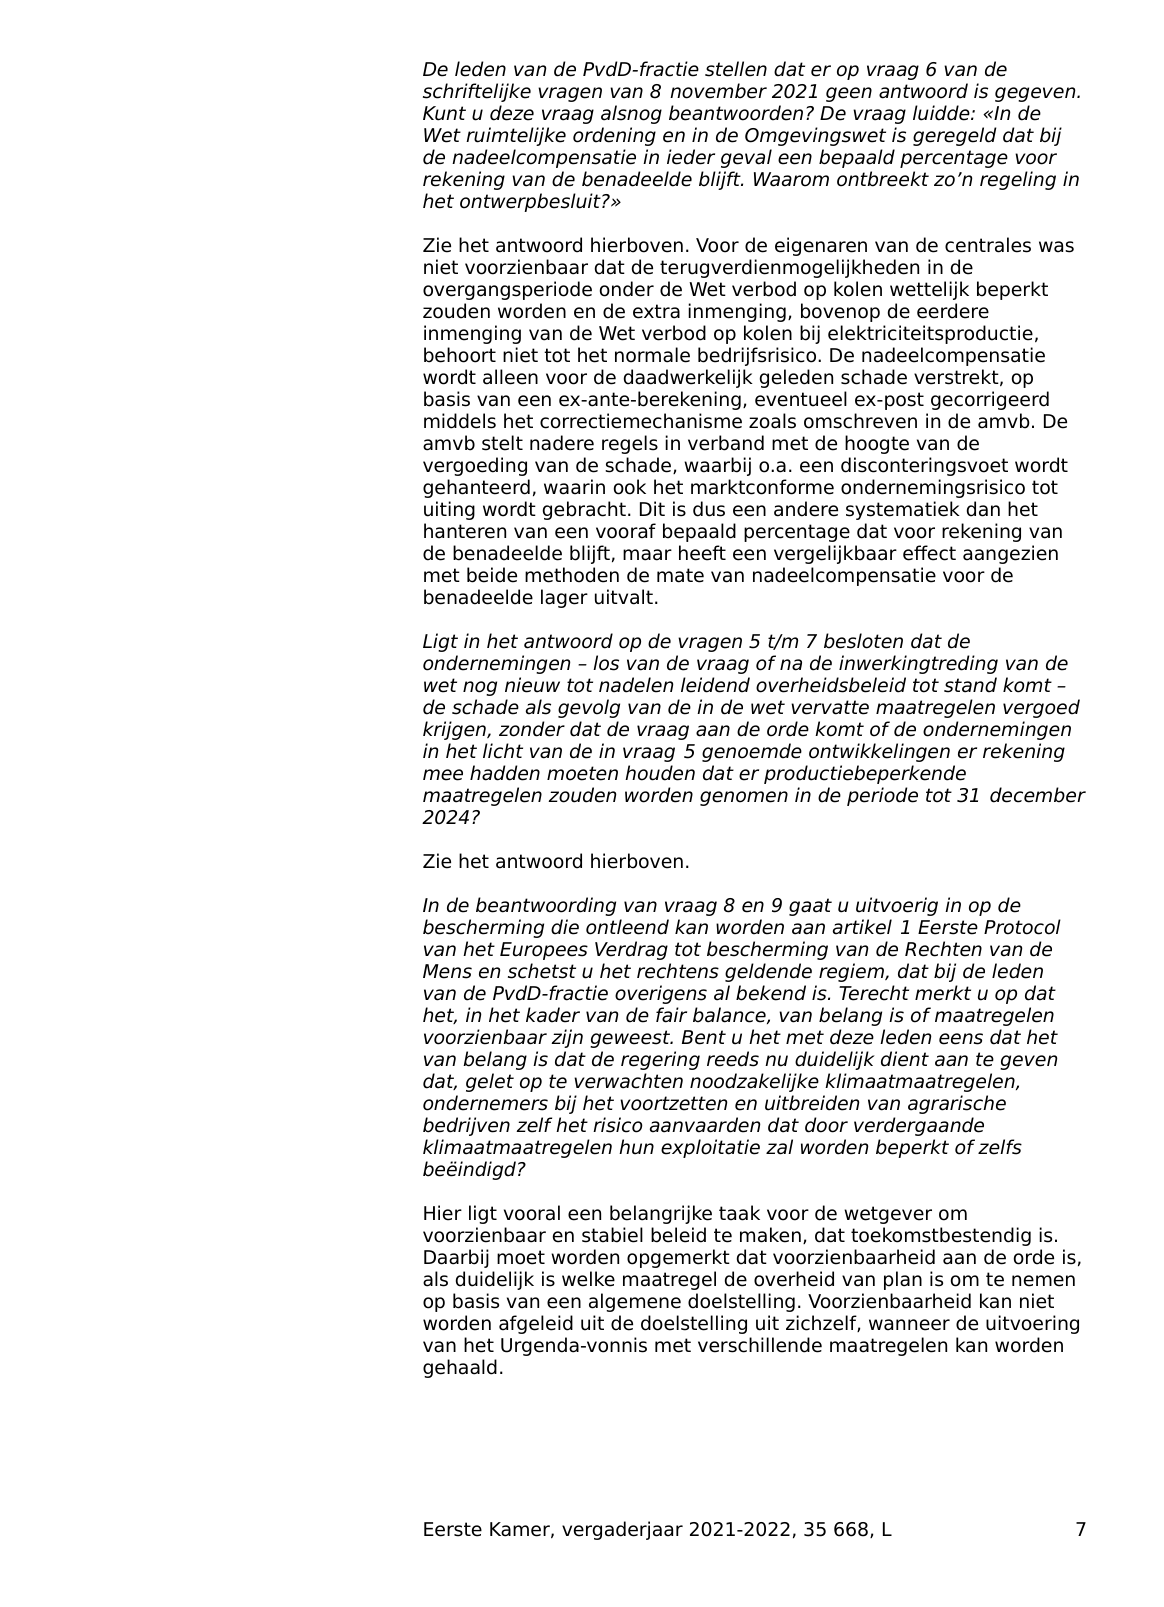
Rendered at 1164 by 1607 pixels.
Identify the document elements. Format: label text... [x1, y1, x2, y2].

text Hier ligt vooral een belangrijke taak voor de wetgever om voorzienbaar en stabiel beleid te maken, dat toekomstbestendig is. Daarbij moet worden opgemerkt dat voorzienbaarheid aan de orde is, als duidelijk is welke maatregel de overheid van plan is om te nemen op basis van een algemene doelstelling. Voorzienbaarheid kan niet worden afgeleid uit de doelstelling uit zichzelf, wanneer de uitvoering van het Urgenda-vonnis met verschillende maatregelen kan worden gehaald. [422, 1203, 1087, 1379]
text De leden van de PvdD-fractie stellen dat er op vraag 6 van de schriftelijke vragen van 8 november 2021 geen antwoord is gegeven. Kunt u deze vraag alsnog beantwoorden? De vraag luidde: «In de Wet ruimtelijke ordening en in de Omgevingswet is geregeld dat bij de nadeelcompensatie in ieder geval een bepaald percentage voor rekening van de benadeelde blijft. Waarom ontbreekt zo’n regeling in het ontwerpbesluit?» [422, 59, 1087, 213]
text In de beantwoording van vraag 8 en 9 gaat u uitvoerig in op de bescherming die ontleend kan worden aan artikel 1 Eerste Protocol van het Europees Verdrag tot bescherming van de Rechten van de Mens en schetst u het rechtens geldende regiem, dat bij de leden van de PvdD-fractie overigens al bekend is. Terecht merkt u op dat het, in het kader van de fair balance, van belang is of maatregelen voorzienbaar zijn geweest. Bent u het met deze leden eens dat het van belang is dat de regering reeds nu duidelijk dient aan te geven dat, gelet op te verwachten noodzakelijke klimaatmaatregelen, ondernemers bij het voortzetten en uitbreiden van agrarische bedrijven zelf het risico aanvaarden dat door verdergaande klimaatmaatregelen hun exploitatie zal worden beperkt of zelfs beëindigd? [422, 895, 1087, 1181]
text Zie het antwoord hierboven. [422, 851, 1087, 873]
text Ligt in het antwoord op de vragen 5 t/m 7 besloten dat de ondernemingen – los van de vraag of na de inwerkingtreding van de wet nog nieuw tot nadelen leidend overheidsbeleid tot stand komt – de schade als gevolg van de in de wet vervatte maatregelen vergoed krijgen, zonder dat de vraag aan de orde komt of de ondernemingen in het licht van de in vraag 5 genoemde ontwikkelingen er rekening mee hadden moeten houden dat er productiebeperkende maatregelen zouden worden genomen in de periode tot 31 december 2024? [422, 631, 1087, 829]
text Zie het antwoord hierboven. Voor de eigenaren van de centrales was niet voorzienbaar dat de terugverdienmogelijkheden in de overgangsperiode onder de Wet verbod op kolen wettelijk beperkt zouden worden en de extra inmenging, bovenop de eerdere inmenging van de Wet verbod op kolen bij elektriciteitsproductie, behoort niet tot het normale bedrijfsrisico. De nadeelcompensatie wordt alleen voor de daadwerkelijk geleden schade verstrekt, op basis van een ex-ante-berekening, eventueel ex-post gecorrigeerd middels het correctiemechanisme zoals omschreven in de amvb. De amvb stelt nadere regels in verband met de hoogte van de vergoeding van de schade, waarbij o.a. een disconteringsvoet wordt gehanteerd, waarin ook het marktconforme ondernemingsrisico tot uiting wordt gebracht. Dit is dus een andere systematiek dan het hanteren van een vooraf bepaald percentage dat voor rekening van de benadeelde blijft, maar heeft een vergelijkbaar effect aangezien met beide methoden de mate van nadeelcompensatie voor de benadeelde lager uitvalt. [422, 235, 1087, 609]
